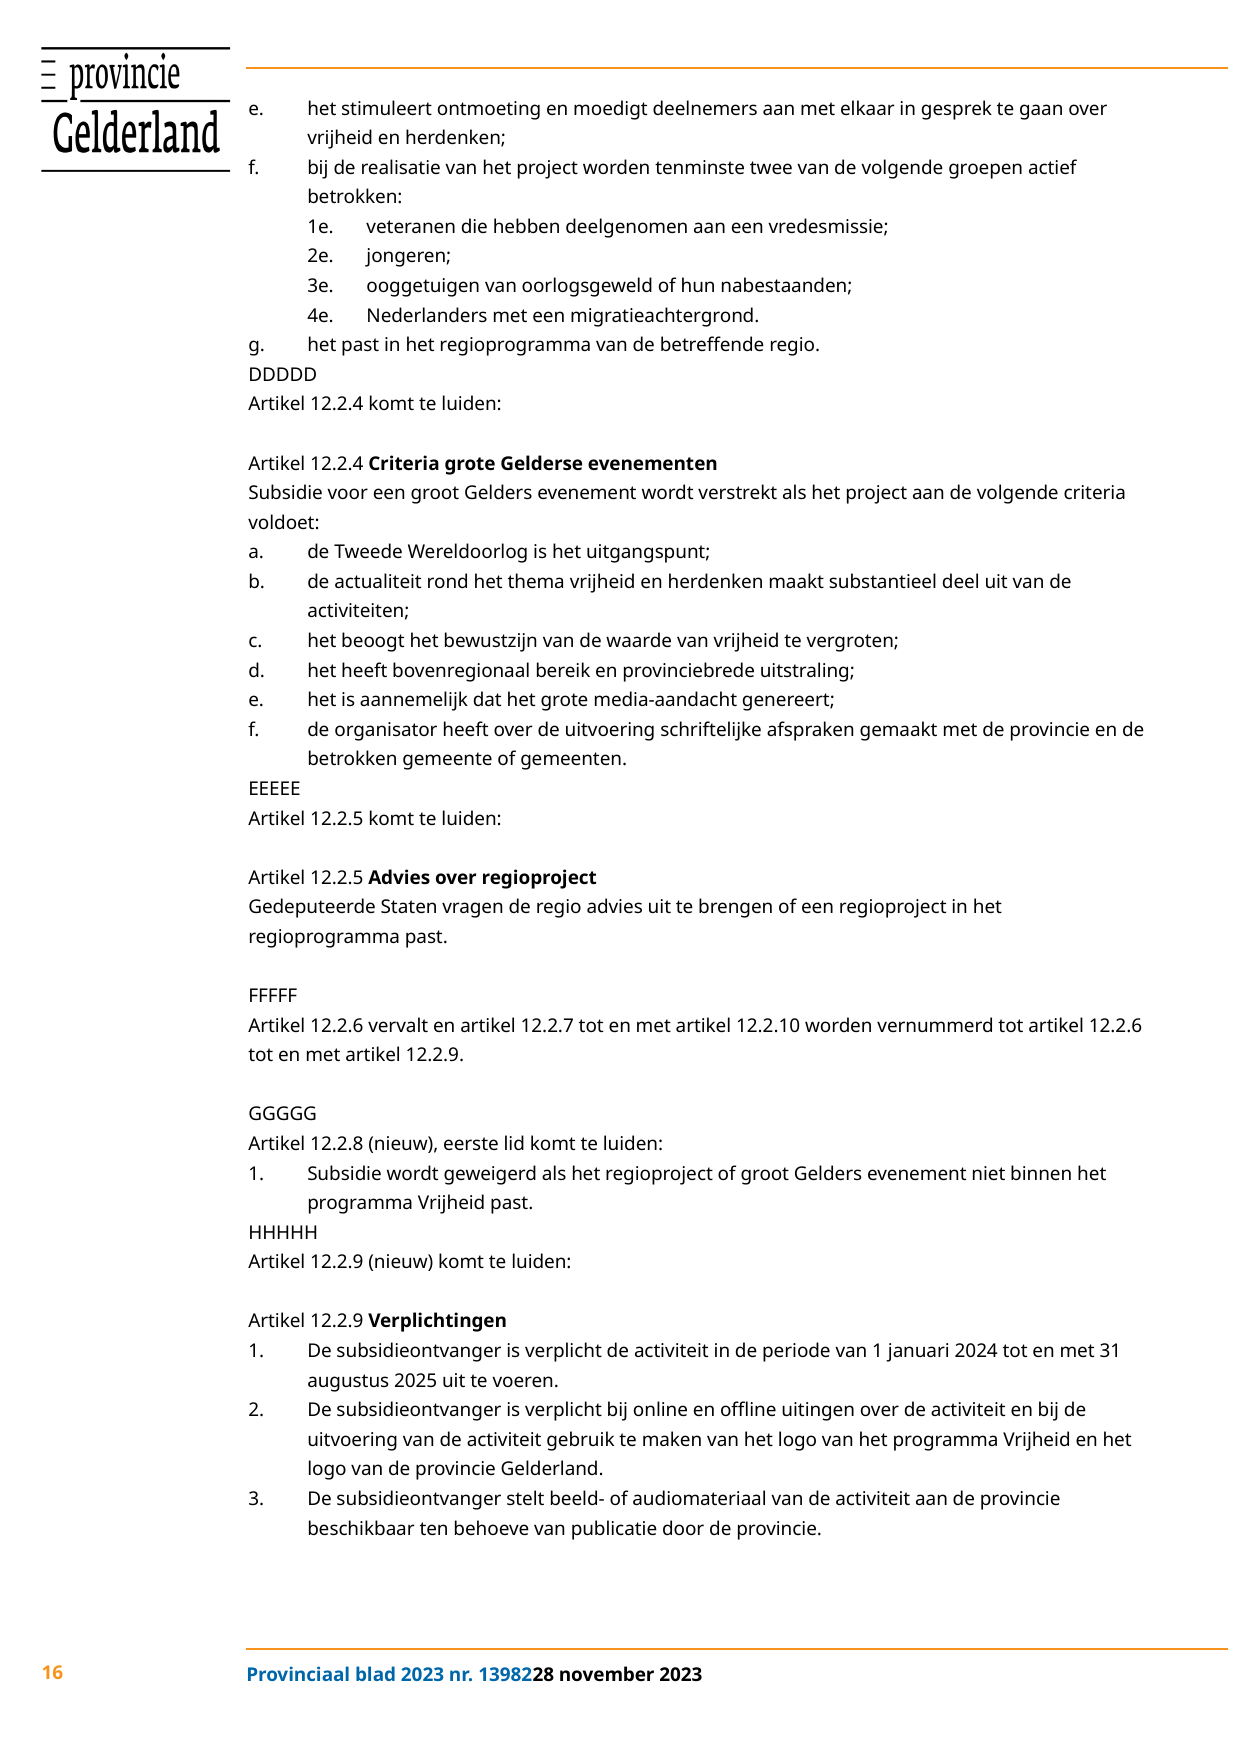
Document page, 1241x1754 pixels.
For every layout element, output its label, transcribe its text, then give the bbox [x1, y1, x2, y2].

text Artikel 12.2.9 Verplichtingen [248, 1308, 1152, 1333]
list jongeren; [307, 243, 1152, 268]
list de actualiteit rond het thema vrijheid en herdenken maakt substantieel deel uit van de activiteiten; [248, 568, 1152, 623]
list het heeft bovenregionaal bereik en provinciebrede uitstraling; [248, 657, 1152, 683]
text EEEEE [248, 775, 1152, 801]
text GGGGG [248, 1101, 1152, 1126]
list Subsidie wordt geweigerd als het regioproject of groot Gelders evenement niet binnen het programma Vrijheid past. [248, 1160, 1152, 1215]
list het stimuleert ontmoeting en moedigt deelnemers aan met elkaar in gesprek te gaan over vrijheid en herdenken; [248, 95, 1152, 150]
text Gedeputeerde Staten vragen de regio advies uit te brengen of een regioproject in het regioprogramma past. [248, 893, 1152, 949]
list het beoogt het bewustzijn van de waarde van vrijheid te vergroten; [248, 627, 1152, 653]
picture [41, 47, 231, 172]
list ooggetuigen van oorlogsgeweld of hun nabestaanden; [307, 272, 1152, 298]
text DDDDD [248, 361, 1152, 387]
text Artikel 12.2.4 Criteria grote Gelderse evenementen [248, 450, 1152, 476]
text Artikel 12.2.6 vervalt en artikel 12.2.7 tot en met artikel 12.2.10 worden vernummerd tot artikel 12.2.6 tot en met artikel 12.2.9. [248, 1012, 1152, 1067]
list De subsidieontvanger stelt beeld- of audiomateriaal van de activiteit aan de provincie beschikbaar ten behoeve van publicatie door de provincie. [248, 1485, 1152, 1541]
text Artikel 12.2.4 komt te luiden: [248, 391, 1152, 416]
list bij de realisatie van het project worden tenminste twee van de volgende groepen actief betrokken: [248, 154, 1152, 209]
list De subsidieontvanger is verplicht de activiteit in de periode van 1 januari 2024 tot en met 31 augustus 2025 uit te voeren. [248, 1337, 1152, 1393]
list het past in het regioprogramma van de betreffende regio. [248, 331, 1152, 357]
text Artikel 12.2.8 (nieuw), eerste lid komt te luiden: [248, 1130, 1152, 1156]
list het is aannemelijk dat het grote media-aandacht genereert; [248, 686, 1152, 712]
list de organisator heeft over de uitvoering schriftelijke afspraken gemaakt met de provincie en de betrokken gemeente of gemeenten. [248, 716, 1152, 771]
list de Tweede Wereldoorlog is het uitgangspunt; [248, 538, 1152, 564]
text Artikel 12.2.5 komt te luiden: [248, 805, 1152, 831]
list Nederlanders met een migratieachtergrond. [307, 302, 1152, 328]
text HHHHH [248, 1219, 1152, 1245]
list De subsidieontvanger is verplicht bij online en offline uitingen over de activiteit en bij de uitvoering van de activiteit gebruik te maken van het logo van het programma Vrijheid en het logo van de provincie Gelderland. [248, 1396, 1152, 1481]
text Artikel 12.2.9 (nieuw) komt te luiden: [248, 1248, 1152, 1274]
text Artikel 12.2.5 Advies over regioproject [248, 864, 1152, 890]
text FFFFF [248, 982, 1152, 1008]
text Subsidie voor een groot Gelders evenement wordt verstrekt als het project aan de volgende criteria voldoet: [248, 479, 1152, 535]
list veteranen die hebben deelgenomen aan een vredesmissie; [307, 213, 1152, 239]
